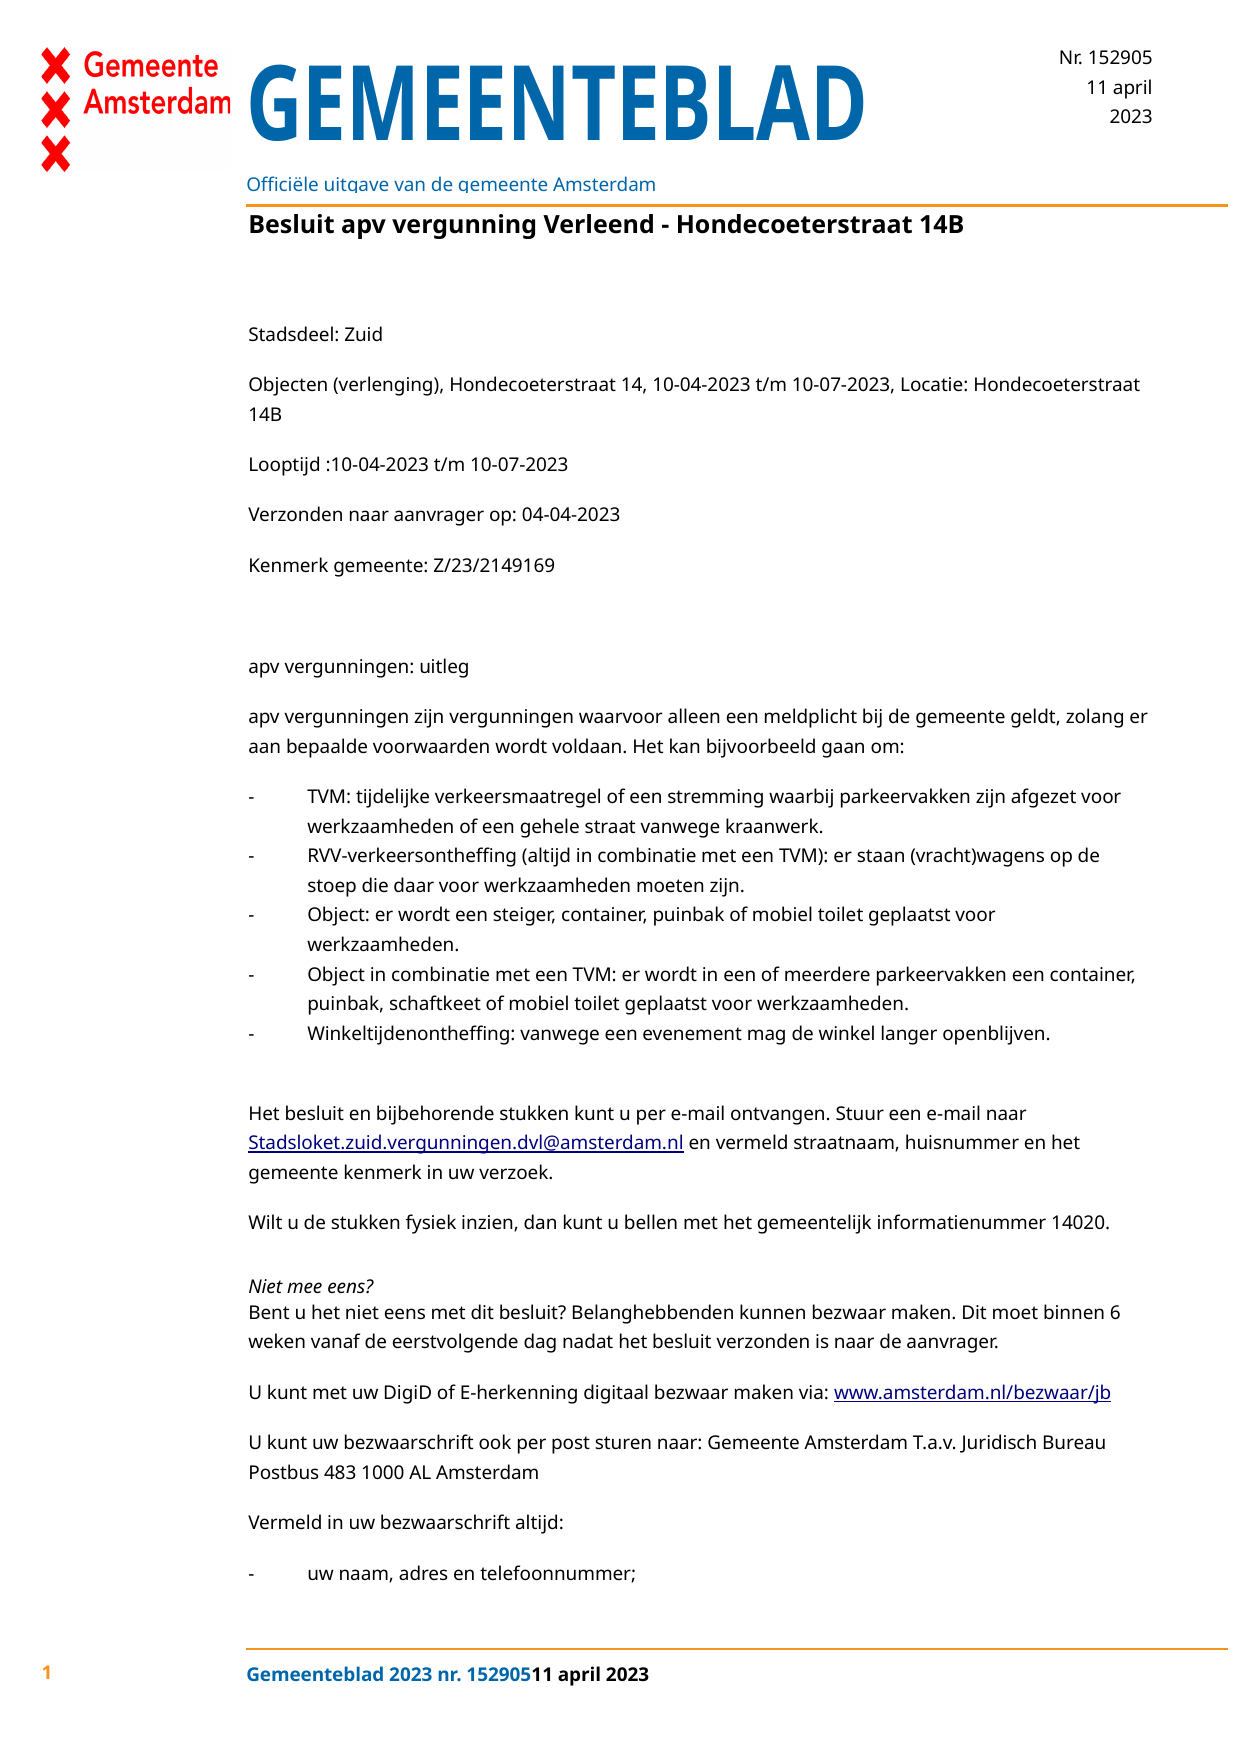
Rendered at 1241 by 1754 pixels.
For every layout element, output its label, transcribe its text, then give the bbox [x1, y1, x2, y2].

list Object in combinatie met een TVM: er wordt in een of meerdere parkeervakken een container, puinbak, schaftkeet of mobiel toilet geplaatst voor werkzaamheden. [248, 961, 1152, 1016]
text Het besluit en bijbehorende stukken kunt u per e-mail ontvangen. Stuur een e-mail naar Stadsloket.zuid.vergunningen.dvl@amsterdam.nl en vermeld straatnaam, huisnummer en het gemeente kenmerk in uw verzoek. [248, 1100, 1152, 1185]
text Bent u het niet eens met dit besluit? Belanghebbenden kunnen bezwaar maken. Dit moet binnen 6 weken vanaf de eerstvolgende dag nadat het besluit verzonden is naar de aanvrager. [248, 1299, 1152, 1354]
text Looptijd :10-04-2023 t/m 10-07-2023 [248, 451, 1152, 477]
text Objecten (verlenging), Hondecoeterstraat 14, 10-04-2023 t/m 10-07-2023, Locatie: Hondecoeterstraat 14B [248, 371, 1152, 426]
text Niet mee eens? [248, 1273, 1152, 1299]
text apv vergunningen: uitleg [248, 653, 1152, 678]
list TVM: tijdelijke verkeersmaatregel of een stremming waarbij parkeervakken zijn afgezet voor werkzaamheden of een gehele straat vanwege kraanwerk. [248, 783, 1152, 838]
text Besluit apv vergunning Verleend - Hondecoeterstraat 14B [248, 207, 1152, 241]
text U kunt met uw DigiD of E-herkenning digitaal bezwaar maken via: www.amsterdam.nl/bezwaar/jb [248, 1379, 1152, 1405]
list uw naam, adres en telefoonnummer; [248, 1560, 1152, 1586]
list Winkeltijdenontheffing: vanwege een evenement mag de winkel langer openblijven. [248, 1020, 1152, 1046]
text U kunt uw bezwaarschrift ook per post sturen naar: Gemeente Amsterdam T.a.v. Juridisch Bureau Postbus 483 1000 AL Amsterdam [248, 1429, 1152, 1485]
text apv vergunningen zijn vergunningen waarvoor alleen een meldplicht bij de gemeente geldt, zolang er aan bepaalde voorwaarden wordt voldaan. Het kan bijvoorbeeld gaan om: [248, 703, 1152, 758]
list Object: er wordt een steiger, container, puinbak of mobiel toilet geplaatst voor werkzaamheden. [248, 902, 1152, 957]
text Verzonden naar aanvrager op: 04-04-2023 [248, 502, 1152, 527]
text Vermeld in uw bezwaarschrift altijd: [248, 1509, 1152, 1535]
picture [41, 47, 231, 172]
text Kenmerk gemeente: Z/23/2149169 [248, 552, 1152, 578]
list RVV-verkeersontheffing (altijd in combinatie met een TVM): er staan (vracht)wagens op de stoep die daar voor werkzaamheden moeten zijn. [248, 842, 1152, 898]
text Stadsdeel: Zuid [248, 321, 1152, 346]
text Wilt u de stukken fysiek inzien, dan kunt u bellen met het gemeentelijk informatienummer 14020. [248, 1209, 1152, 1235]
